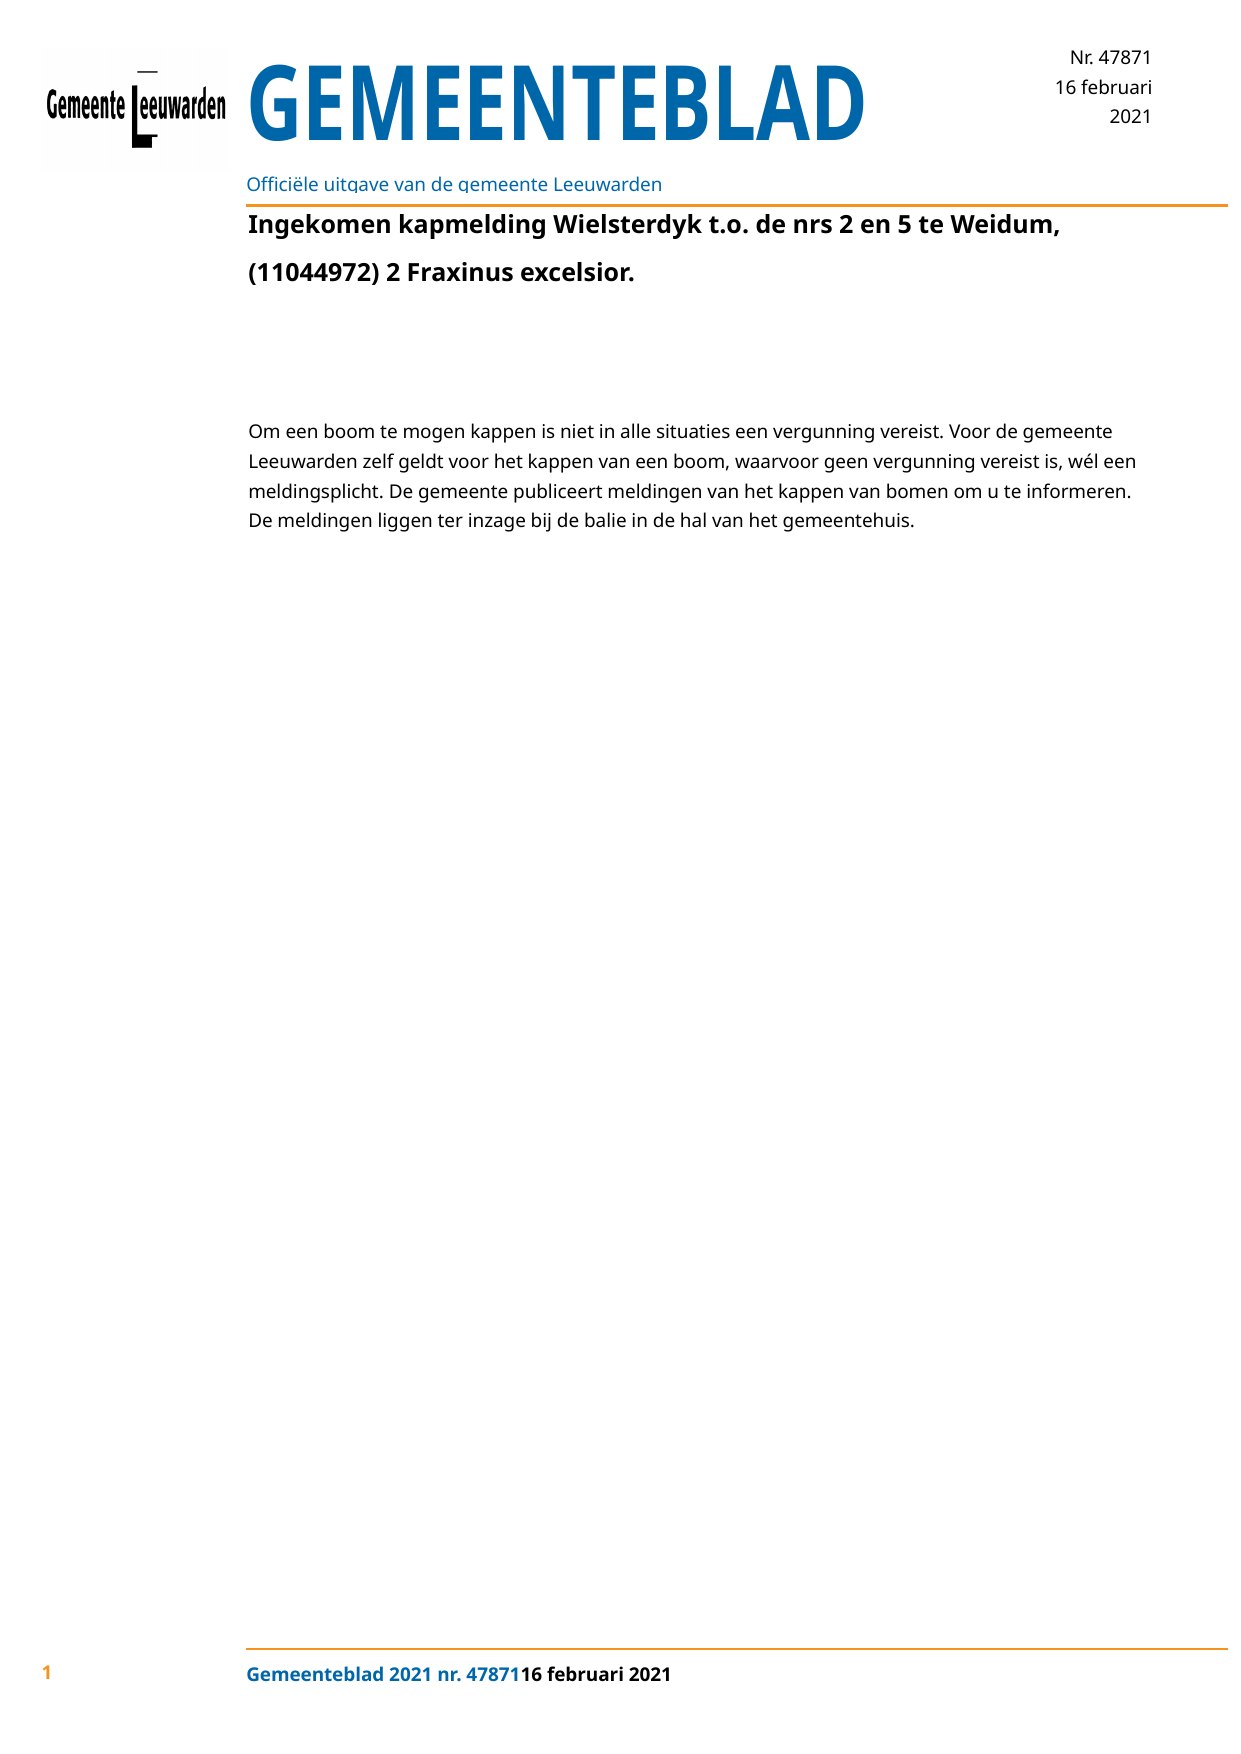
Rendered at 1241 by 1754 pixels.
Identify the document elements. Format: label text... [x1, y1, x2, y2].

text Ingekomen kapmelding Wielsterdyk t.o. de nrs 2 en 5 te Weidum, (11044972) 2 Fraxinus excelsior. [248, 207, 1152, 288]
picture [41, 47, 231, 172]
text Om een boom te mogen kappen is niet in alle situaties een vergunning vereist. Voor de gemeente Leeuwarden zelf geldt voor het kappen van een boom, waarvoor geen vergunning vereist is, wél een meldingsplicht. De gemeente publiceert meldingen van het kappen van bomen om u te informeren. De meldingen liggen ter inzage bij de balie in de hal van het gemeentehuis. [248, 419, 1152, 533]
